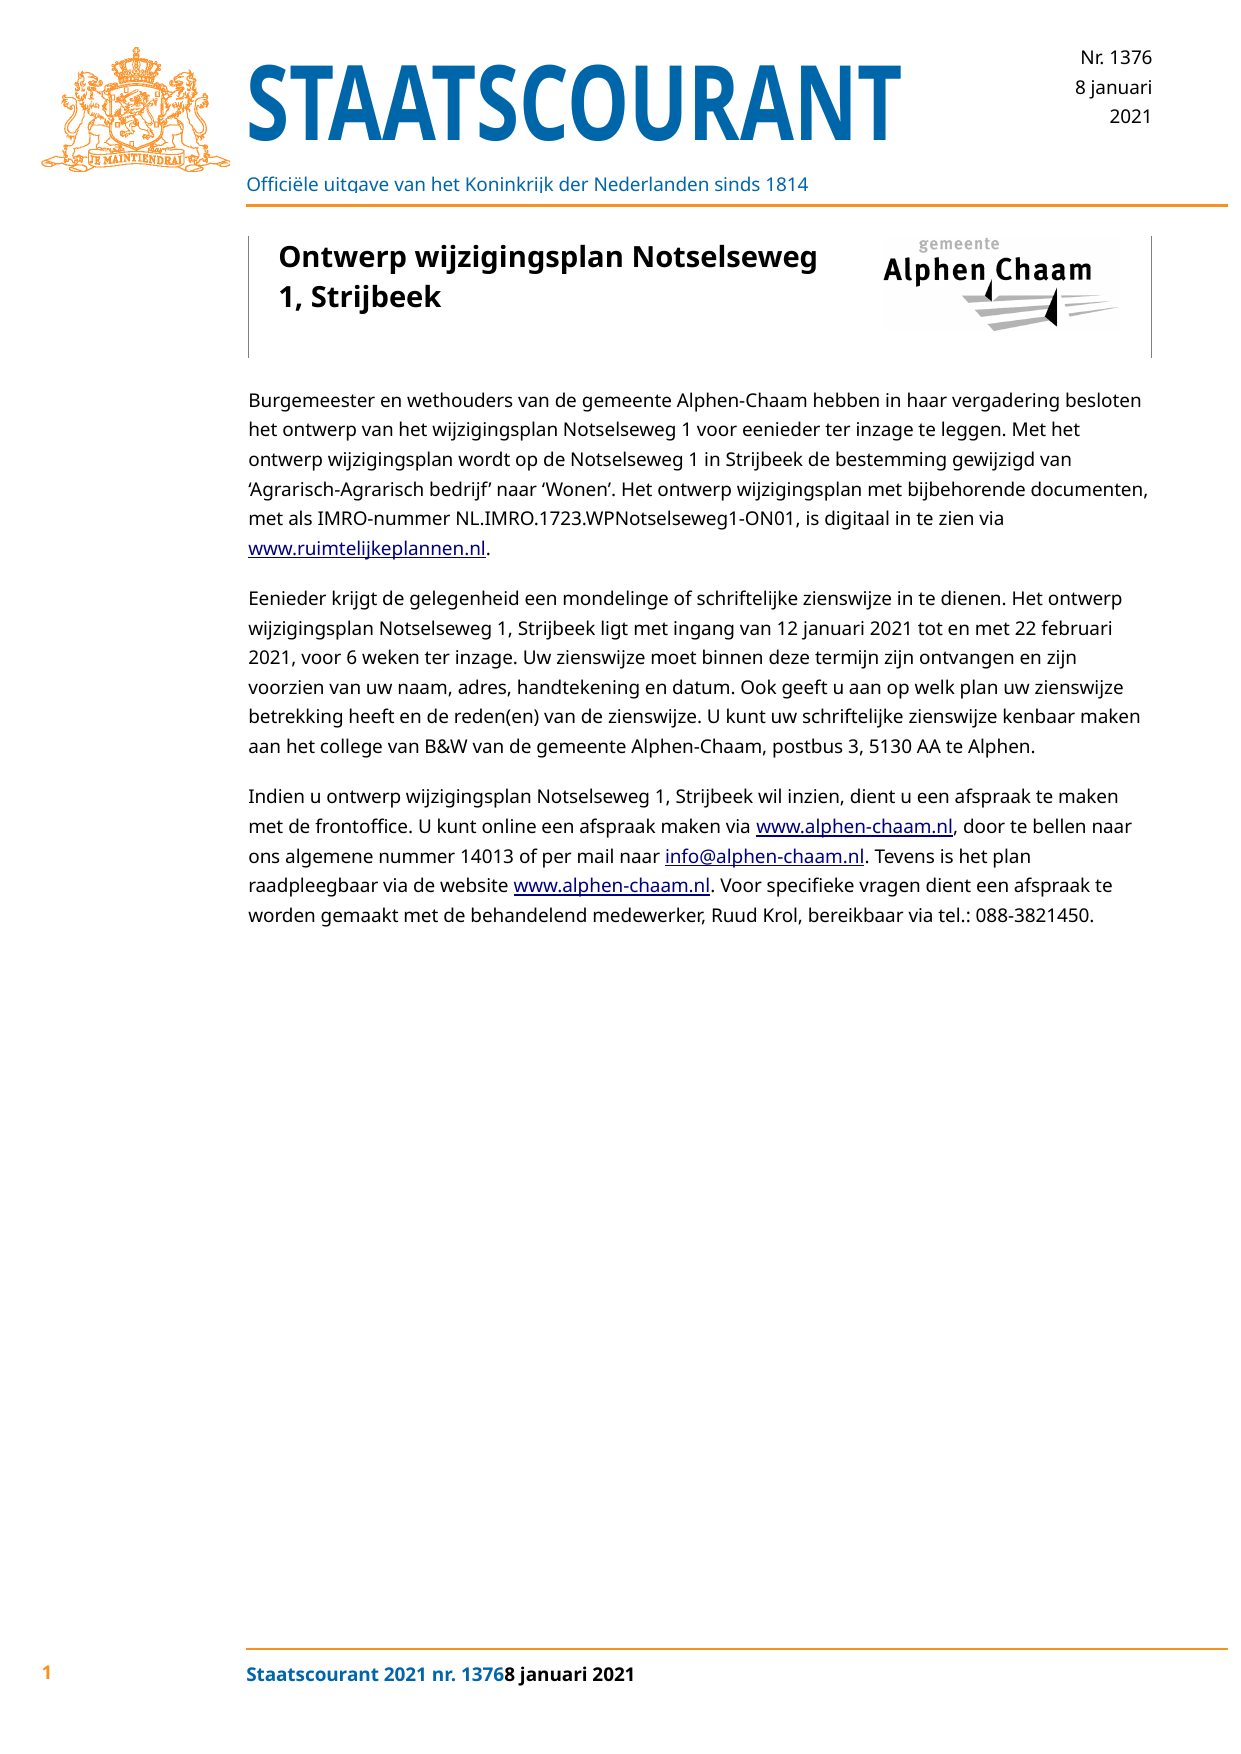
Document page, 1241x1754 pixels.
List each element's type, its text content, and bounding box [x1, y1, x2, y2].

table_header Ontwerp wijzigingsplan Notselseweg 1, Strijbeek [249, 236, 850, 358]
text Eenieder krijgt de gelegenheid een mondelinge of schriftelijke zienswijze in te dienen. Het ontwerp wijzigingsplan Notselseweg 1, Strijbeek ligt met ingang van 12 januari 2021 tot en met 22 februari 2021, voor 6 weken ter inzage. Uw zienswijze moet binnen deze termijn zijn ontvangen en zijn voorzien van uw naam, adres, handtekening en datum. Ook geeft u aan op welk plan uw zienswijze betrekking heeft en de reden(en) van de zienswijze. U kunt uw schriftelijke zienswijze kenbaar maken aan het college van B&W van de gemeente Alphen-Chaam, postbus 3, 5130 AA te Alphen. [248, 585, 1152, 759]
text Burgemeester en wethouders van de gemeente Alphen-Chaam hebben in haar vergadering besloten het ontwerp van het wijzigingsplan Notselseweg 1 voor eenieder ter inzage te leggen. Met het ontwerp wijzigingsplan wordt op de Notselseweg 1 in Strijbeek de bestemming gewijzigd van ‘Agrarisch-Agrarisch bedrijf’ naar ‘Wonen’. Het ontwerp wijzigingsplan met bijbehorende documenten, met als IMRO-nummer NL.IMRO.1723.WPNotselseweg1-ON01, is digitaal in te zien via www.ruimtelijkeplannen.nl. [248, 387, 1152, 561]
text Indien u ontwerp wijzigingsplan Notselseweg 1, Strijbeek wil inzien, dient u een afspraak te maken met de frontoffice. U kunt online een afspraak maken via www.alphen-chaam.nl, door te bellen naar ons algemene nummer 14013 of per mail naar info@alphen-chaam.nl. Tevens is het plan raadpleegbaar via de website www.alphen-chaam.nl. Voor specifieke vragen dient een afspraak te worden gemaakt met de behandelend medewerker, Ruud Krol, bereikbaar via tel.: 088-3821450. [248, 784, 1152, 928]
picture [882, 236, 1119, 332]
picture [41, 47, 231, 172]
table_header [850, 236, 1151, 358]
